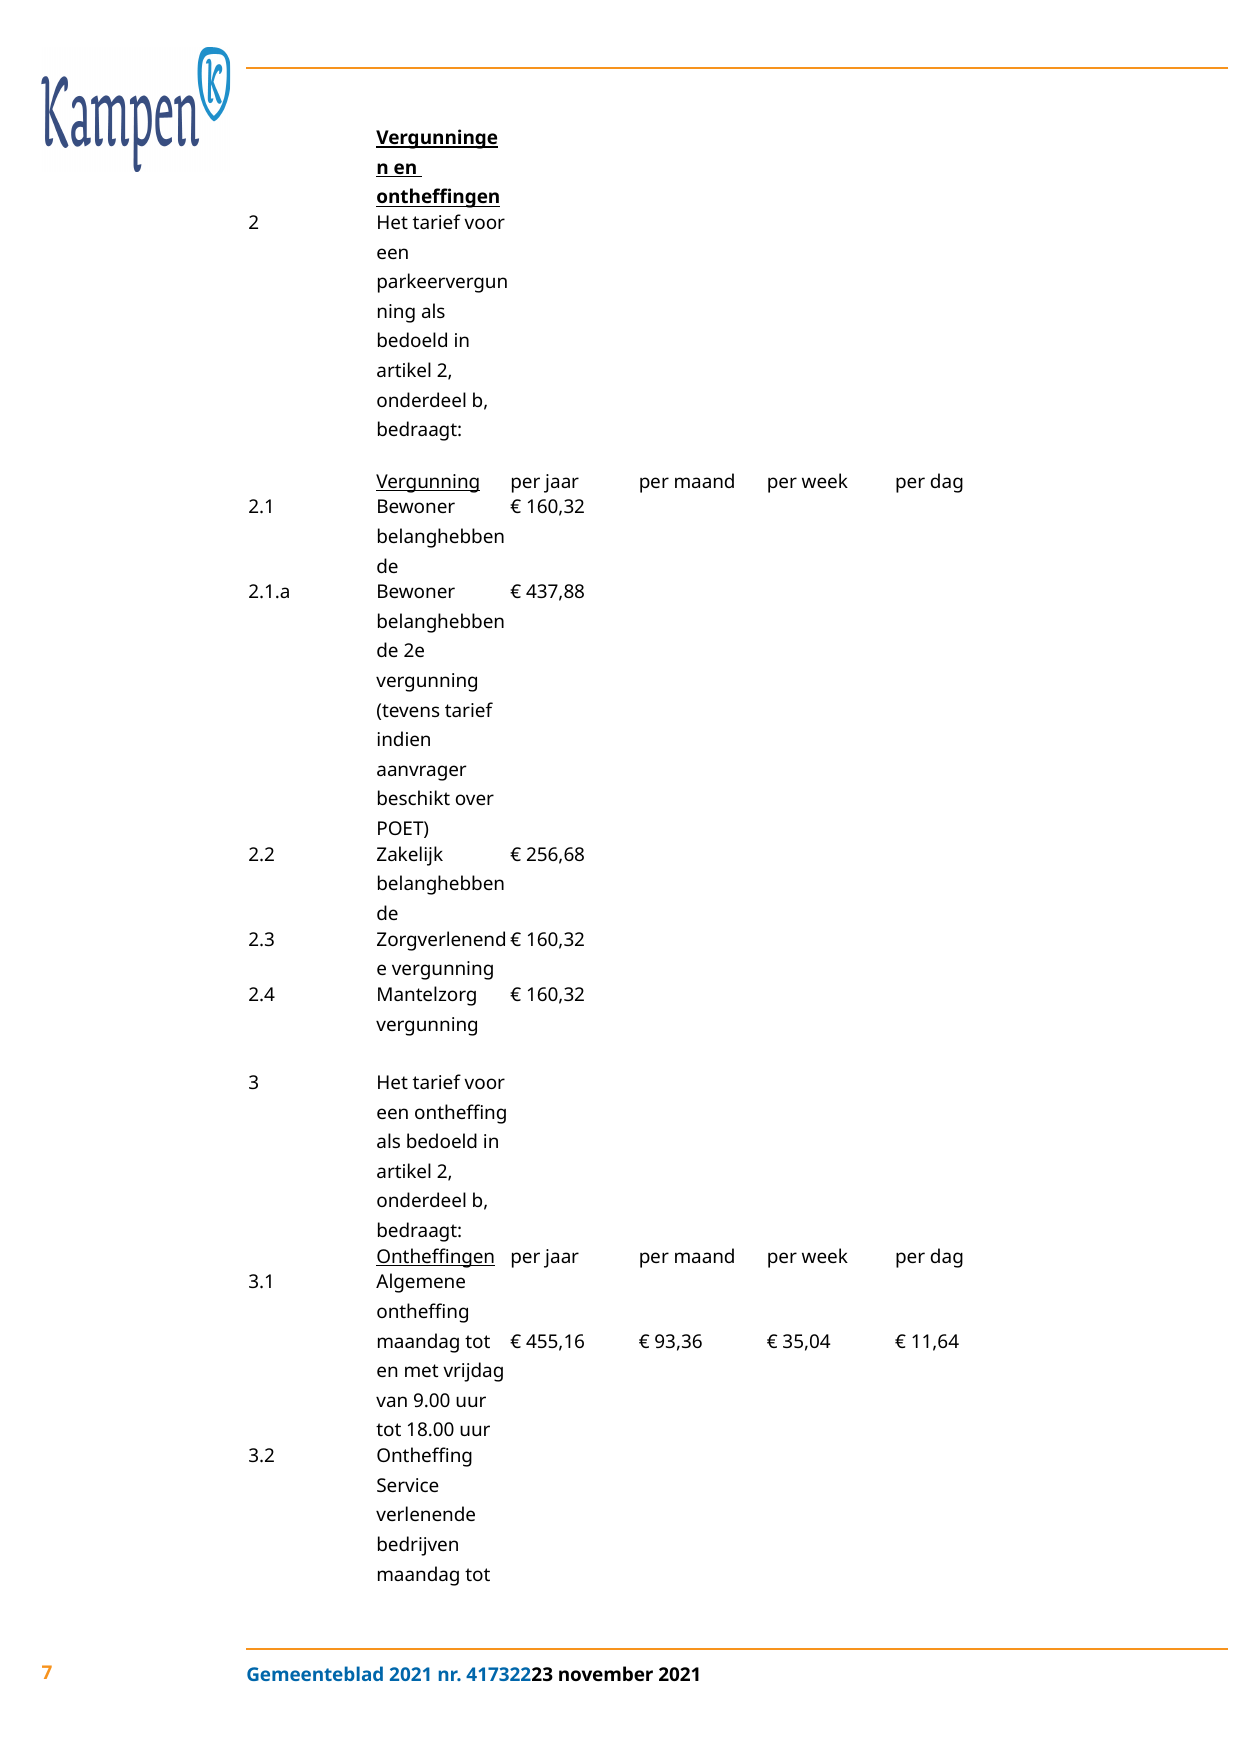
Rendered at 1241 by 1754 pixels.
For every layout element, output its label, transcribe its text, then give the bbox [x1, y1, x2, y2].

table_cell [1023, 1243, 1152, 1269]
table_cell [639, 1443, 767, 1586]
table_header [895, 125, 1023, 209]
table_cell [639, 442, 767, 468]
table_cell per maand [639, 1243, 767, 1269]
table_header [767, 125, 895, 209]
table_cell Ontheffing Service verlenende bedrijven maandag tot [376, 1443, 510, 1586]
table_cell [1023, 841, 1152, 926]
table_header Vergunningen en ontheffingen [376, 125, 510, 209]
table_cell [1023, 209, 1152, 442]
table_cell [1023, 579, 1152, 841]
table_cell Bewoner belanghebbende [376, 494, 510, 578]
table_header [510, 125, 638, 209]
table_cell Zakelijk belanghebbende [376, 841, 510, 926]
table_cell [1023, 926, 1152, 981]
table_cell [767, 841, 895, 926]
table_cell [248, 442, 376, 468]
table_cell € 93,36 [639, 1269, 767, 1442]
table_cell [639, 926, 767, 981]
table_cell [639, 494, 767, 578]
table_cell € 11,64 [895, 1269, 1023, 1442]
table_cell 2.4 [248, 981, 376, 1036]
table_cell [510, 1443, 638, 1586]
table_cell per jaar [510, 1243, 638, 1269]
table_cell Bewoner belanghebbende 2e vergunning (tevens tarief indien aanvrager beschikt over POET) [376, 579, 510, 841]
table_cell 3.1 [248, 1269, 376, 1442]
table_cell [639, 841, 767, 926]
table_cell [767, 1443, 895, 1586]
table_cell [1023, 442, 1152, 468]
table_cell [376, 442, 510, 468]
table_header [510, 1069, 638, 1243]
table_cell [767, 981, 895, 1036]
table_cell € 455,16 [510, 1269, 638, 1442]
table_cell [895, 442, 1023, 468]
table_cell per week [767, 1243, 895, 1269]
table_cell per dag [895, 1243, 1023, 1269]
table_cell Mantelzorg vergunning [376, 981, 510, 1036]
table_cell per maand [639, 468, 767, 494]
table_cell Zorgverlenende vergunning [376, 926, 510, 981]
table_cell [767, 209, 895, 442]
table_cell Ontheffingen [376, 1243, 510, 1269]
table_cell [767, 494, 895, 578]
table_cell 2.3 [248, 926, 376, 981]
table_cell [639, 209, 767, 442]
table_cell € 160,32 [510, 926, 638, 981]
table_header [895, 1069, 1023, 1243]
table_cell € 35,04 [767, 1269, 895, 1442]
table_cell [895, 494, 1023, 578]
table_cell [510, 209, 638, 442]
table_cell [767, 926, 895, 981]
table_cell Het tarief voor een parkeervergunning als bedoeld in artikel 2, onderdeel b, bedraagt: [376, 209, 510, 442]
table_cell per dag [895, 468, 1023, 494]
table_cell Vergunning [376, 468, 510, 494]
table_cell 2.2 [248, 841, 376, 926]
table_header [767, 1069, 895, 1243]
table_cell [1023, 494, 1152, 578]
table_header Het tarief voor een ontheffing als bedoeld in artikel 2, onderdeel b, bedraagt: [376, 1069, 510, 1243]
table_cell [895, 209, 1023, 442]
table_cell [895, 579, 1023, 841]
picture [41, 47, 231, 172]
table_cell [639, 981, 767, 1036]
table_cell 2 [248, 209, 376, 442]
table_cell [767, 579, 895, 841]
table_cell € 437,88 [510, 579, 638, 841]
table_header [639, 125, 767, 209]
table_cell € 160,32 [510, 494, 638, 578]
table_cell [639, 579, 767, 841]
table_cell [895, 981, 1023, 1036]
table_header [248, 125, 376, 209]
table_cell per jaar [510, 468, 638, 494]
table_cell [510, 442, 638, 468]
table_header [1023, 125, 1152, 209]
table_cell [767, 442, 895, 468]
table_header [639, 1069, 767, 1243]
table_cell Algemene ontheffing maandag tot en met vrijdag van 9.00 uur tot 18.00 uur [376, 1269, 510, 1442]
table_cell [1023, 981, 1152, 1036]
table_cell [895, 1443, 1023, 1586]
table_cell [895, 926, 1023, 981]
table_cell per week [767, 468, 895, 494]
table_cell [1023, 1269, 1152, 1442]
table_cell [248, 1243, 376, 1269]
table_header [1023, 1069, 1152, 1243]
table_cell [895, 841, 1023, 926]
table_header 3 [248, 1069, 376, 1243]
table_cell 3.2 [248, 1443, 376, 1586]
table_cell [1023, 1443, 1152, 1586]
table_cell € 256,68 [510, 841, 638, 926]
table_cell [1023, 468, 1152, 494]
table_cell [248, 468, 376, 494]
table_cell € 160,32 [510, 981, 638, 1036]
table_cell 2.1.a [248, 579, 376, 841]
table_cell 2.1 [248, 494, 376, 578]
